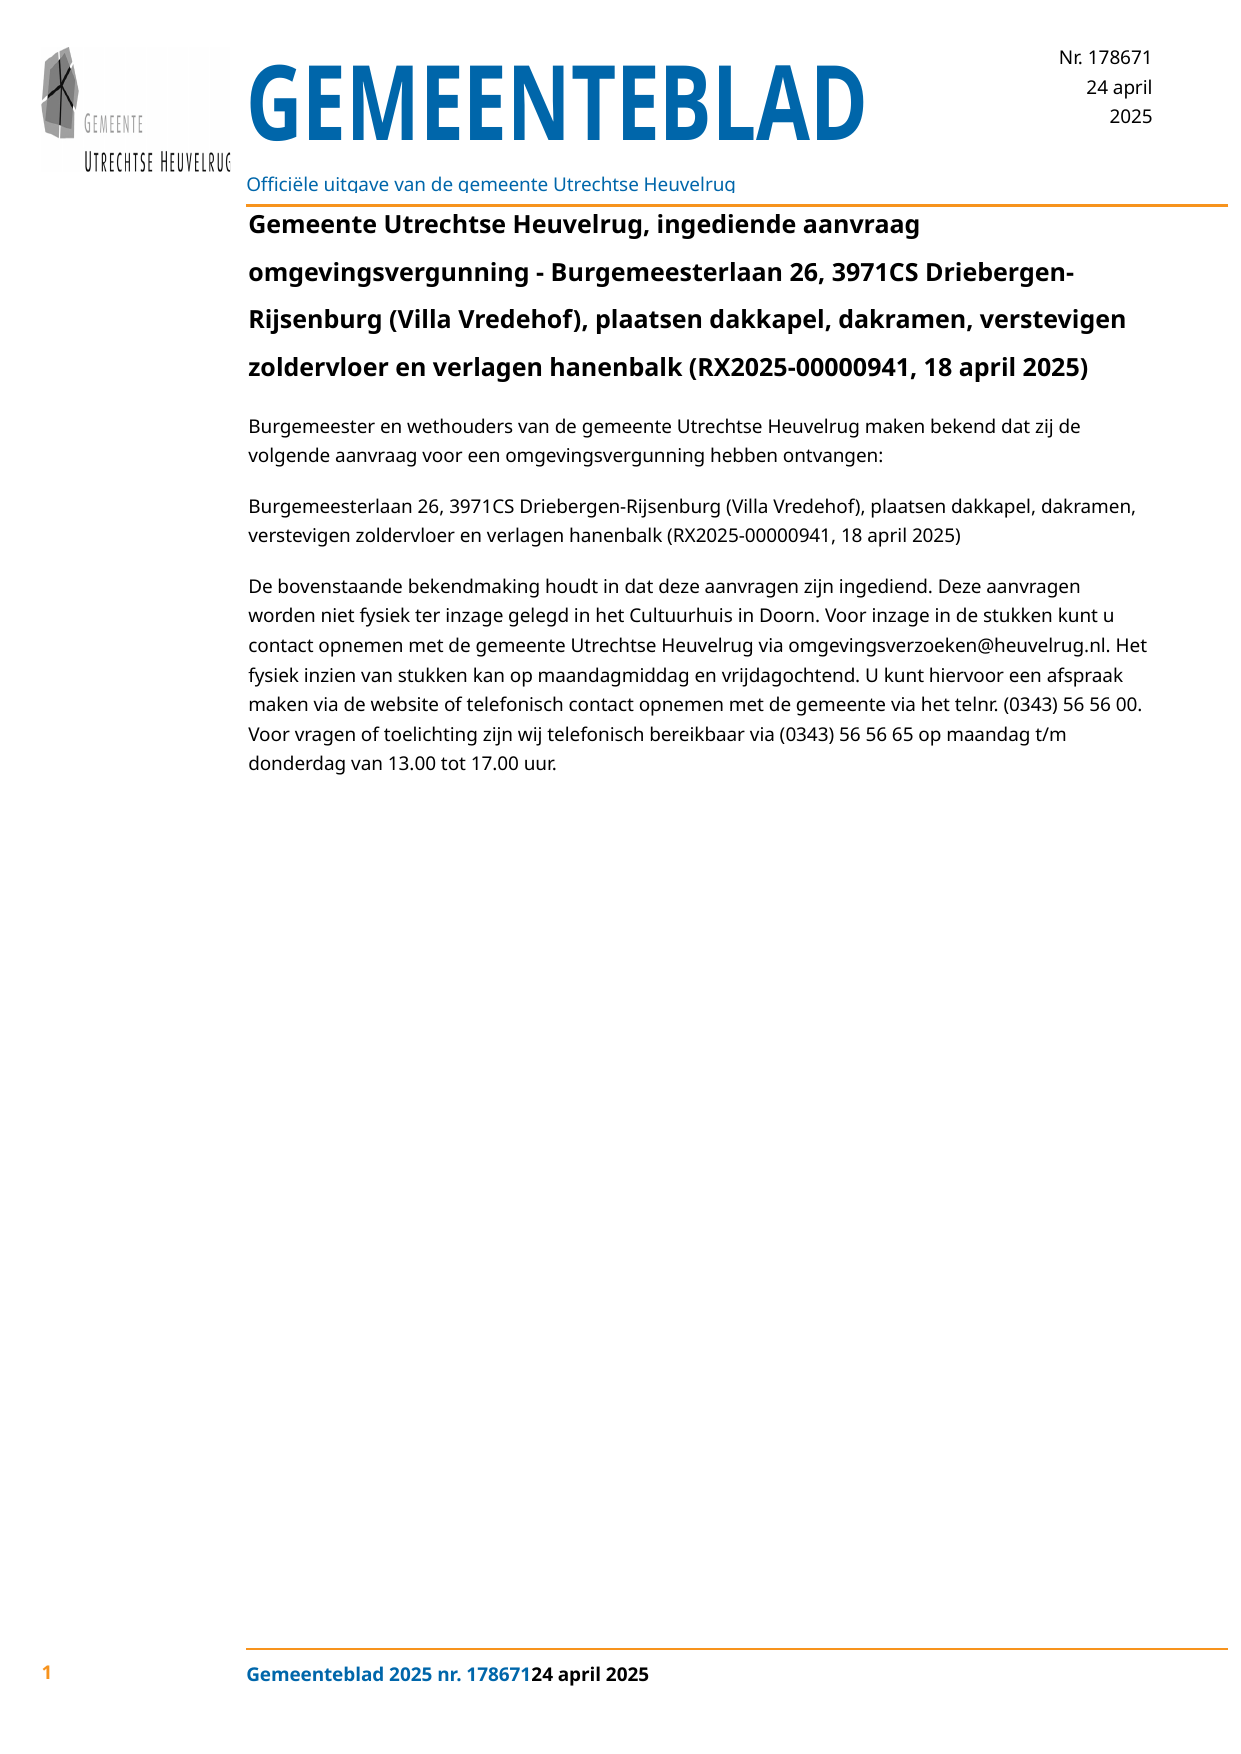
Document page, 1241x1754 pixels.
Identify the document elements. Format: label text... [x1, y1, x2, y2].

text Burgemeester en wethouders van de gemeente Utrechtse Heuvelrug maken bekend dat zij de volgende aanvraag voor een omgevingsvergunning hebben ontvangen: [248, 413, 1152, 468]
text De bovenstaande bekendmaking houdt in dat deze aanvragen zijn ingediend. Deze aanvragen worden niet fysiek ter inzage gelegd in het Cultuurhuis in Doorn. Voor inzage in de stukken kunt u contact opnemen met de gemeente Utrechtse Heuvelrug via omgevingsverzoeken@heuvelrug.nl. Het fysiek inzien van stukken kan op maandagmiddag en vrijdagochtend. U kunt hiervoor een afspraak maken via de website of telefonisch contact opnemen met de gemeente via het telnr. (0343) 56 56 00. Voor vragen of toelichting zijn wij telefonisch bereikbaar via (0343) 56 56 65 op maandag t/m donderdag van 13.00 tot 17.00 uur. [248, 573, 1152, 776]
text Burgemeesterlaan 26, 3971CS Driebergen-Rijsenburg (Villa Vredehof), plaatsen dakkapel, dakramen, verstevigen zoldervloer en verlagen hanenbalk (RX2025-00000941, 18 april 2025) [248, 493, 1152, 548]
text Gemeente Utrechtse Heuvelrug, ingediende aanvraag omgevingsvergunning - Burgemeesterlaan 26, 3971CS Driebergen-Rijsenburg (Villa Vredehof), plaatsen dakkapel, dakramen, verstevigen zoldervloer en verlagen hanenbalk (RX2025-00000941, 18 april 2025) [248, 207, 1152, 384]
picture [41, 47, 231, 172]
